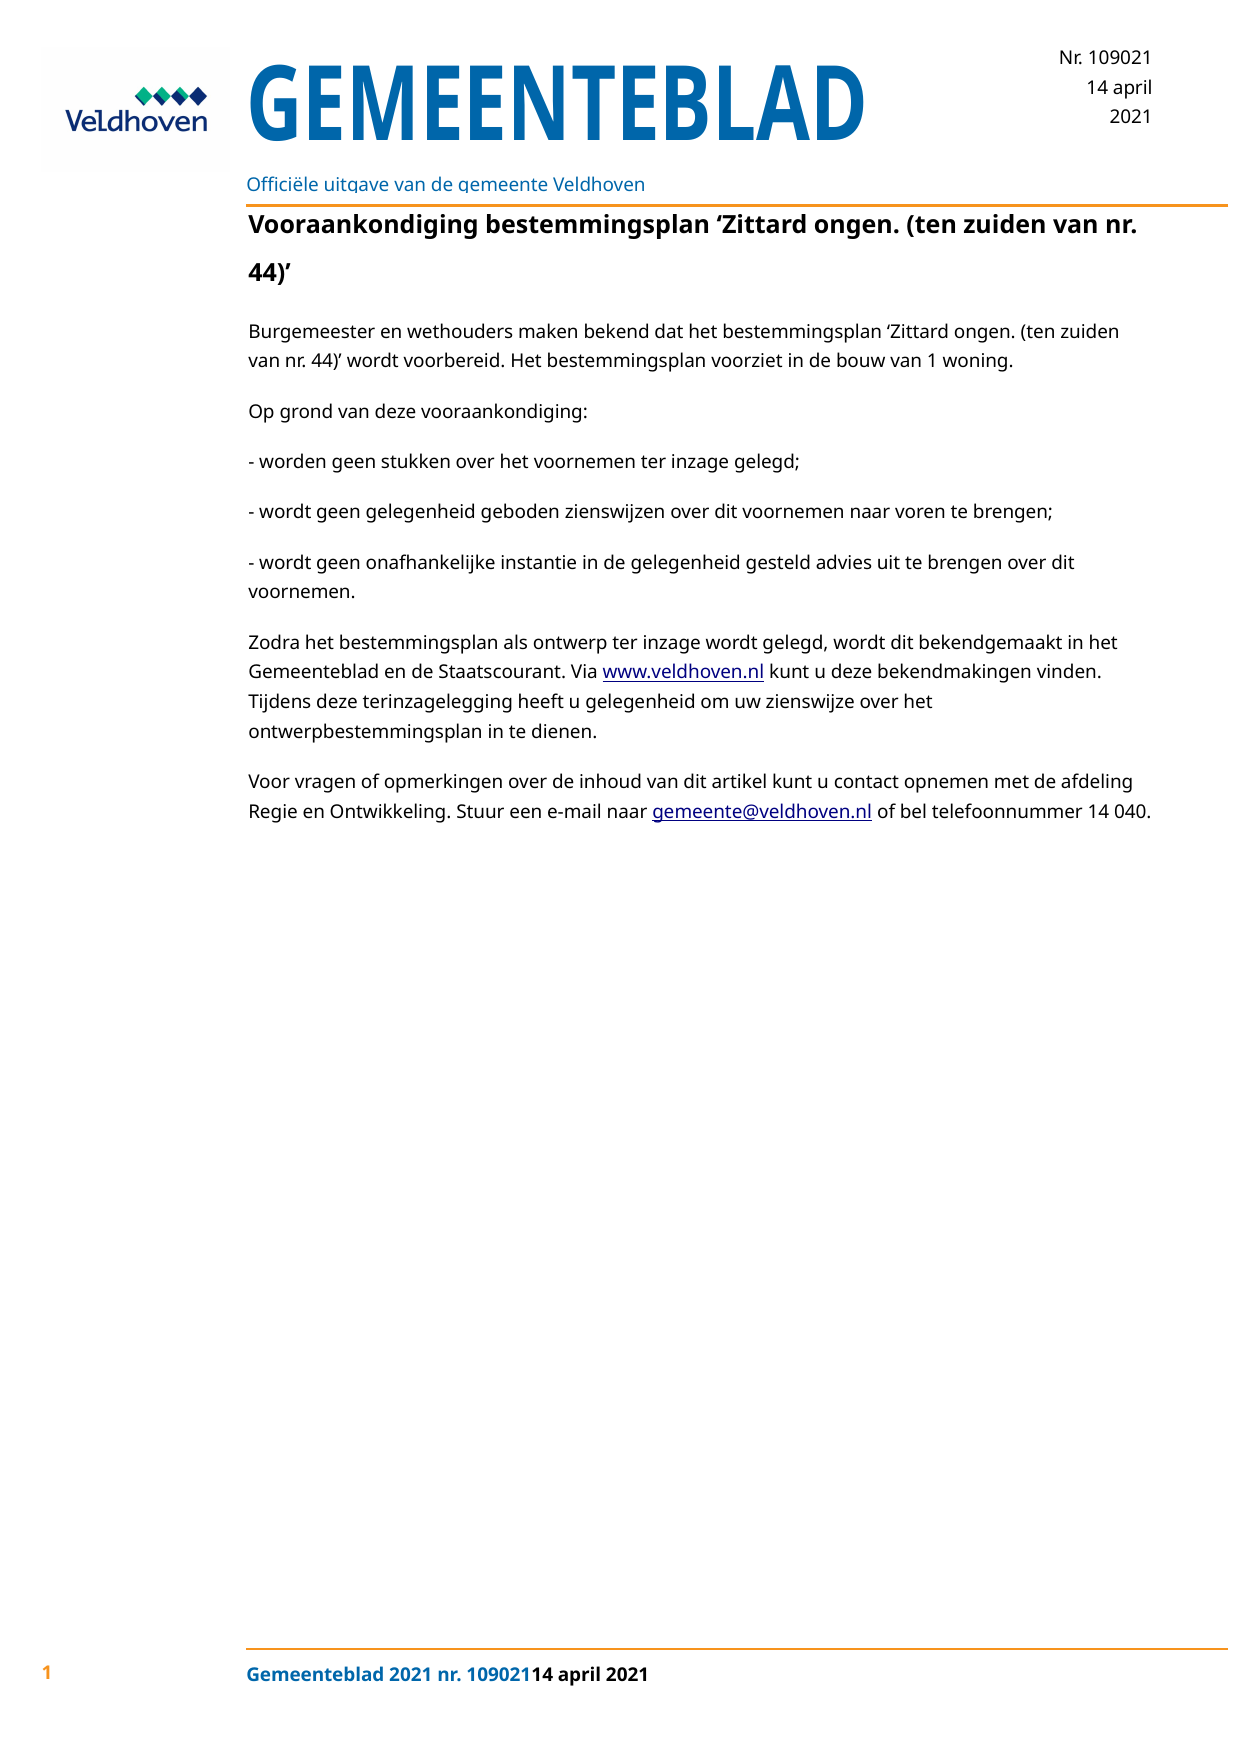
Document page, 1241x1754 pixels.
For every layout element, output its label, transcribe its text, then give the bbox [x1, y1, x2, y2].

text - wordt geen gelegenheid geboden zienswijzen over dit voornemen naar voren te brengen; [248, 499, 1152, 524]
text - worden geen stukken over het voornemen ter inzage gelegd; [248, 448, 1152, 474]
text Burgemeester en wethouders maken bekend dat het bestemmingsplan ‘Zittard ongen. (ten zuiden van nr. 44)’ wordt voorbereid. Het bestemmingsplan voorziet in de bouw van 1 woning. [248, 318, 1152, 373]
text Op grond van deze vooraankondiging: [248, 398, 1152, 424]
text - wordt geen onafhankelijke instantie in de gelegenheid gesteld advies uit te brengen over dit voornemen. [248, 549, 1152, 604]
text Zodra het bestemmingsplan als ontwerp ter inzage wordt gelegd, wordt dit bekendgemaakt in het Gemeenteblad en de Staatscourant. Via www.veldhoven.nl kunt u deze bekendmakingen vinden. Tijdens deze terinzagelegging heeft u gelegenheid om uw zienswijze over het ontwerpbestemmingsplan in te dienen. [248, 629, 1152, 744]
picture [41, 47, 231, 172]
text Vooraankondiging bestemmingsplan ‘Zittard ongen. (ten zuiden van nr. 44)’ [248, 207, 1152, 288]
text Voor vragen of opmerkingen over de inhoud van dit artikel kunt u contact opnemen met de afdeling Regie en Ontwikkeling. Stuur een e-mail naar gemeente@veldhoven.nl of bel telefoonnummer 14 040. [248, 768, 1152, 824]
